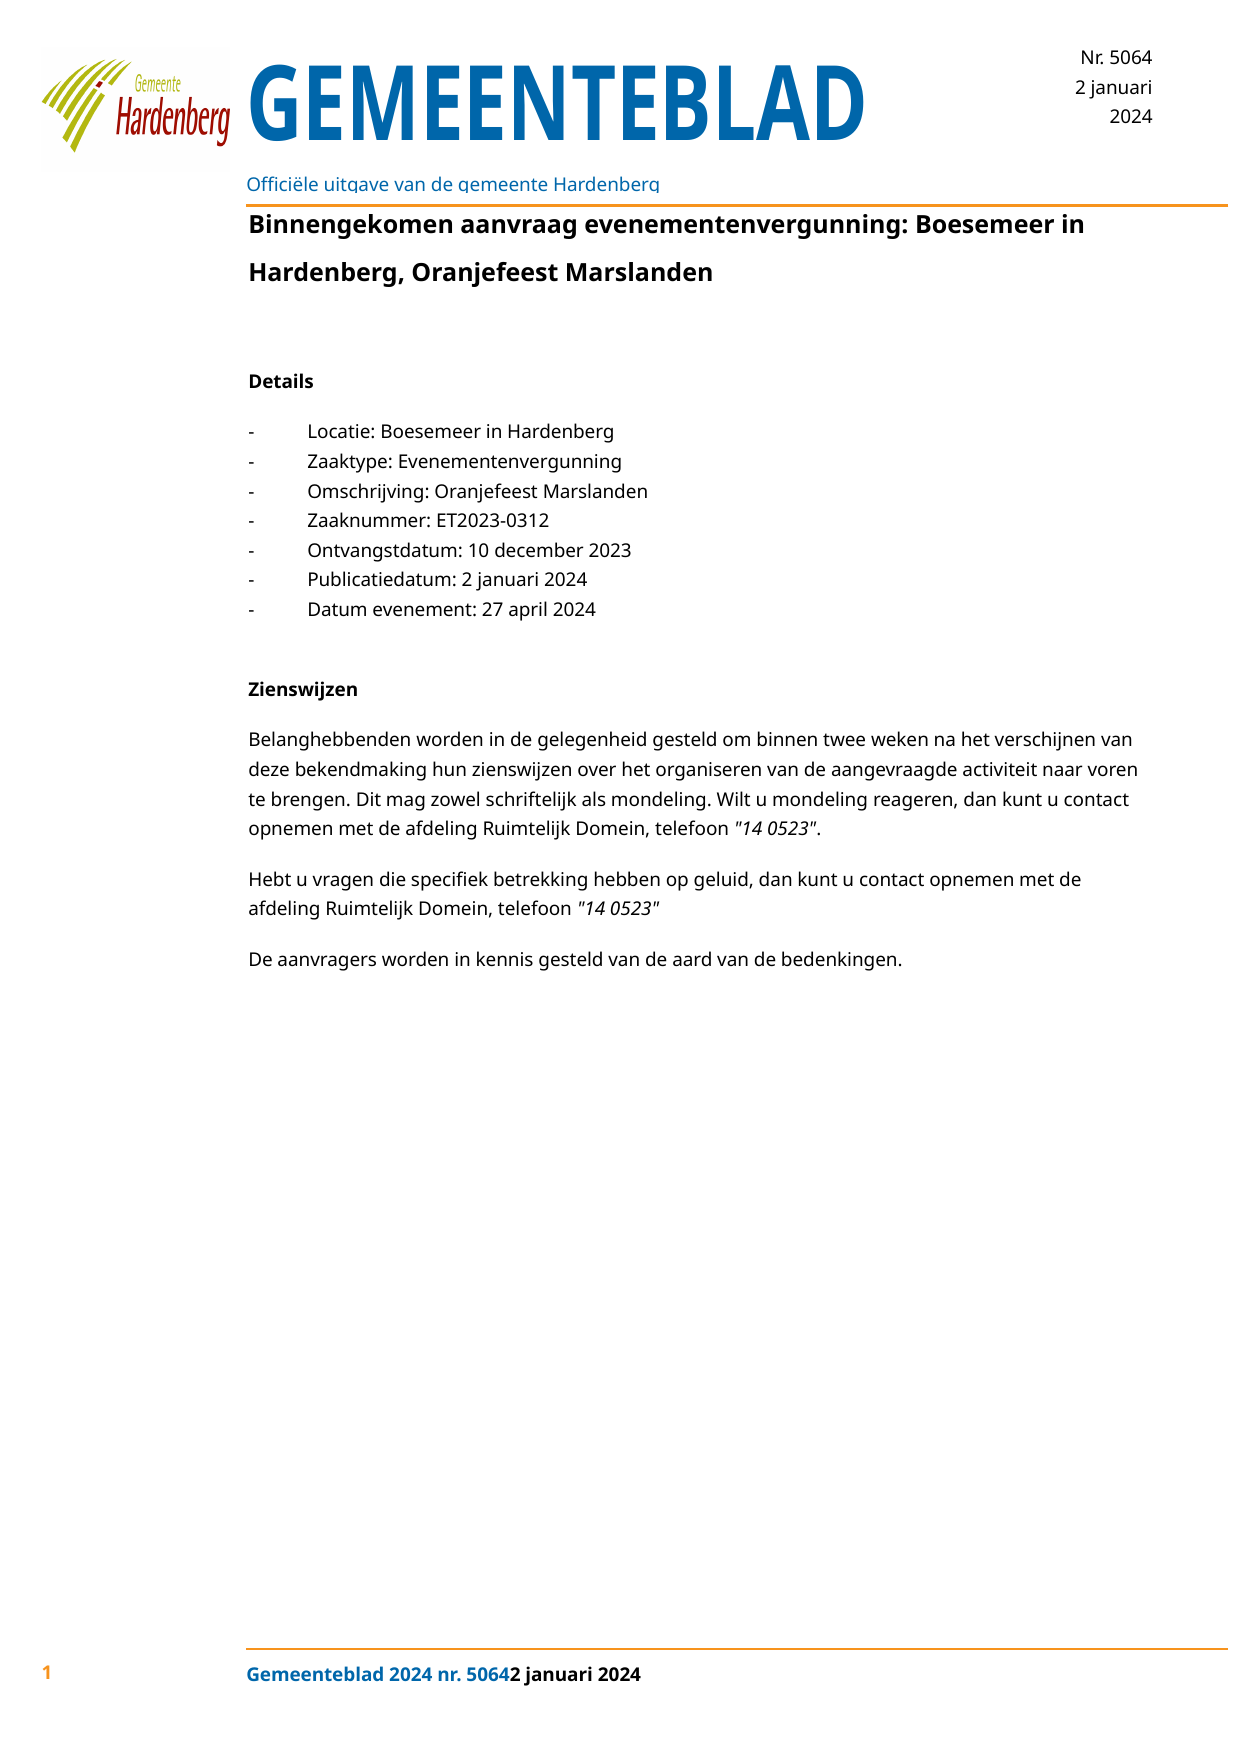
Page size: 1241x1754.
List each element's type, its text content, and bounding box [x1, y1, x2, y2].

text Zienswijzen [248, 676, 1152, 702]
list Locatie: Boesemeer in Hardenberg [248, 419, 1152, 444]
text De aanvragers worden in kennis gesteld van de aard van de bedenkingen. [248, 946, 1152, 972]
picture [41, 47, 231, 172]
list Zaaknummer: ET2023-0312 [248, 507, 1152, 533]
list Omschrijving: Oranjefeest Marslanden [248, 478, 1152, 504]
text Hebt u vragen die specifiek betrekking hebben op geluid, dan kunt u contact opnemen met de afdeling Ruimtelijk Domein, telefoon "14 0523" [248, 866, 1152, 921]
list Datum evenement: 27 april 2024 [248, 596, 1152, 622]
text Belanghebbenden worden in de gelegenheid gesteld om binnen twee weken na het verschijnen van deze bekendmaking hun zienswijzen over het organiseren van de aangevraagde activiteit naar voren te brengen. Dit mag zowel schriftelijk als mondeling. Wilt u mondeling reageren, dan kunt u contact opnemen met de afdeling Ruimtelijk Domein, telefoon "14 0523". [248, 727, 1152, 841]
list Publicatiedatum: 2 januari 2024 [248, 567, 1152, 592]
list Ontvangstdatum: 10 december 2023 [248, 537, 1152, 563]
text Details [248, 368, 1152, 394]
list Zaaktype: Evenementenvergunning [248, 448, 1152, 474]
text Binnengekomen aanvraag evenementenvergunning: Boesemeer in Hardenberg, Oranjefeest Marslanden [248, 207, 1152, 288]
